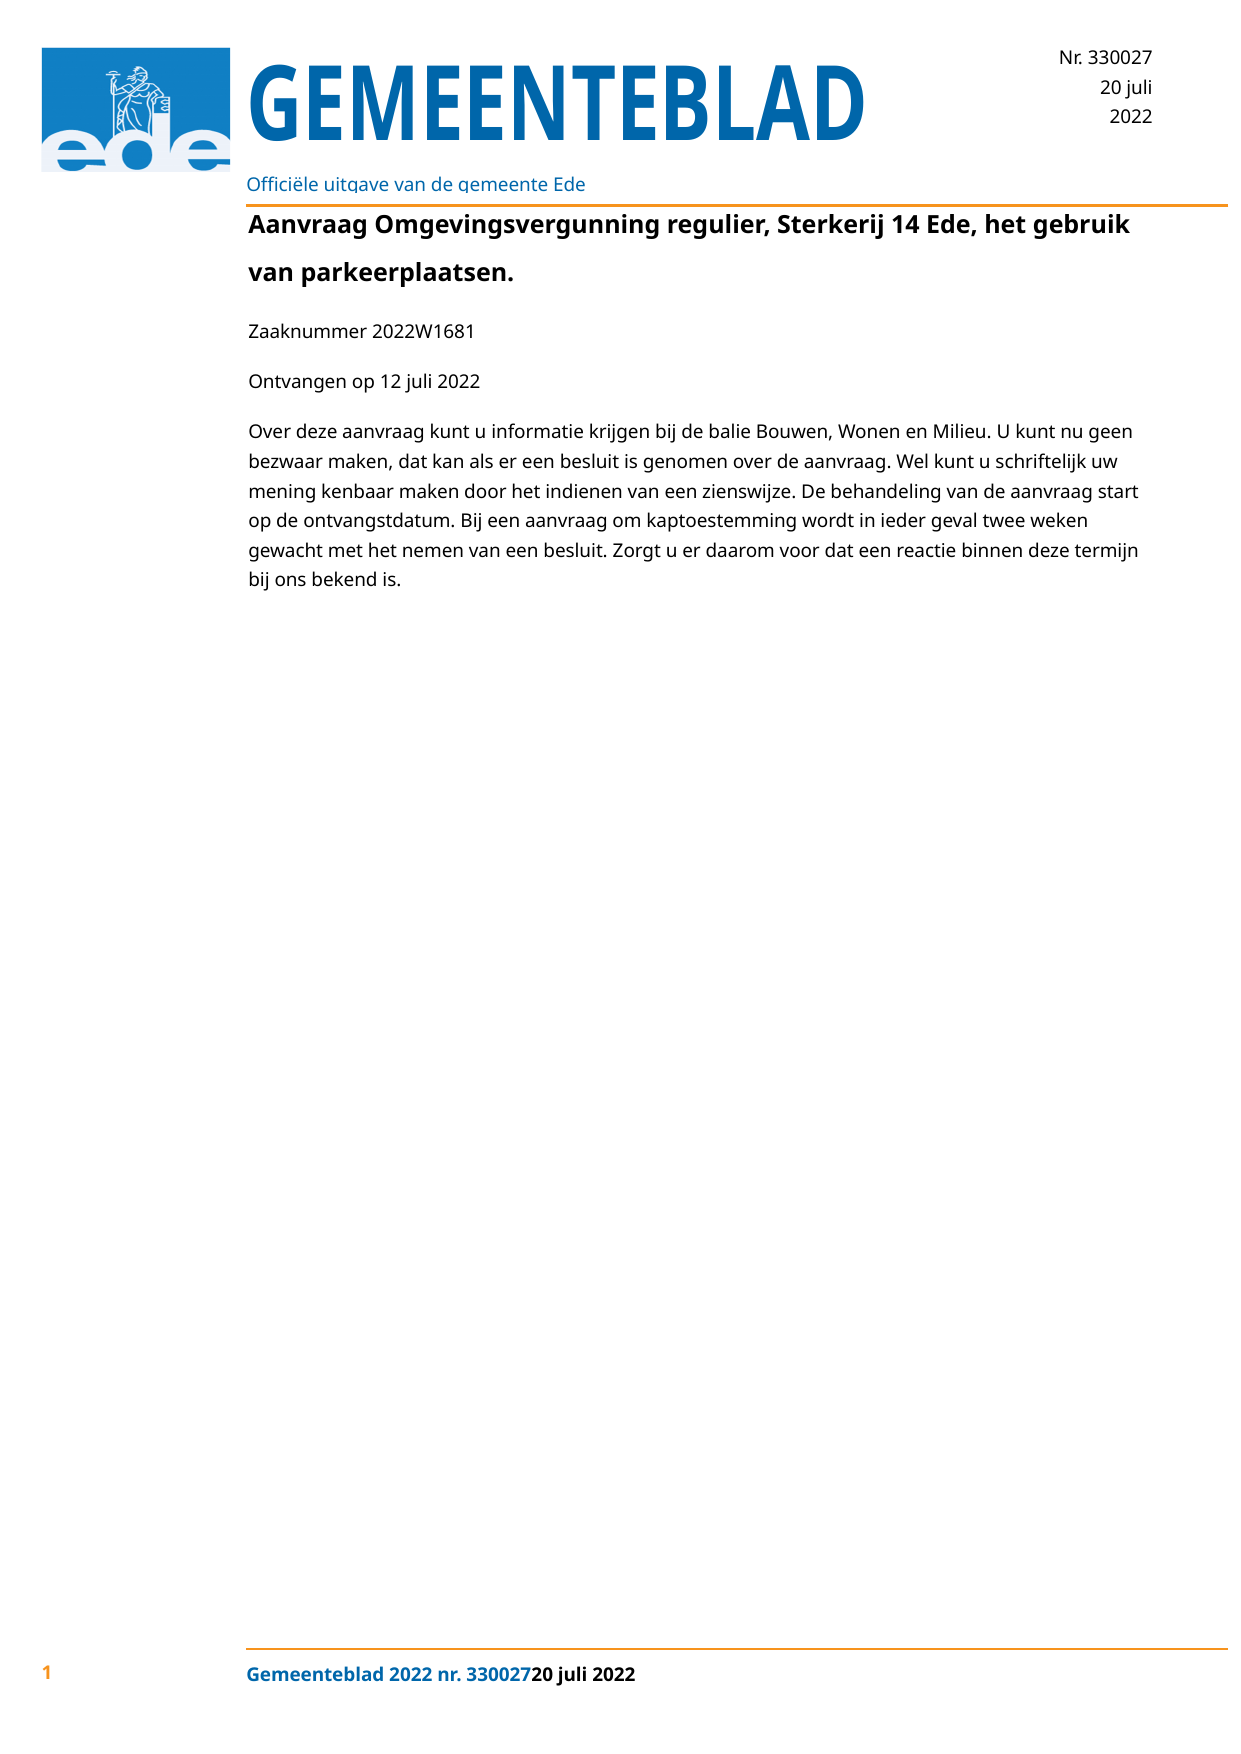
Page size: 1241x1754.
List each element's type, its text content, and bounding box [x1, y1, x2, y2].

text Zaaknummer 2022W1681 [248, 318, 1152, 344]
picture [41, 47, 231, 172]
text Over deze aanvraag kunt u informatie krijgen bij de balie Bouwen, Wonen en Milieu. U kunt nu geen bezwaar maken, dat kan als er een besluit is genomen over de aanvraag. Wel kunt u schriftelijk uw mening kenbaar maken door het indienen van een zienswijze. De behandeling van de aanvraag start op de ontvangstdatum. Bij een aanvraag om kaptoestemming wordt in ieder geval twee weken gewacht met het nemen van een besluit. Zorgt u er daarom voor dat een reactie binnen deze termijn bij ons bekend is. [248, 419, 1152, 592]
text Aanvraag Omgevingsvergunning regulier, Sterkerij 14 Ede, het gebruik van parkeerplaatsen. [248, 207, 1152, 288]
text Ontvangen op 12 juli 2022 [248, 368, 1152, 394]
